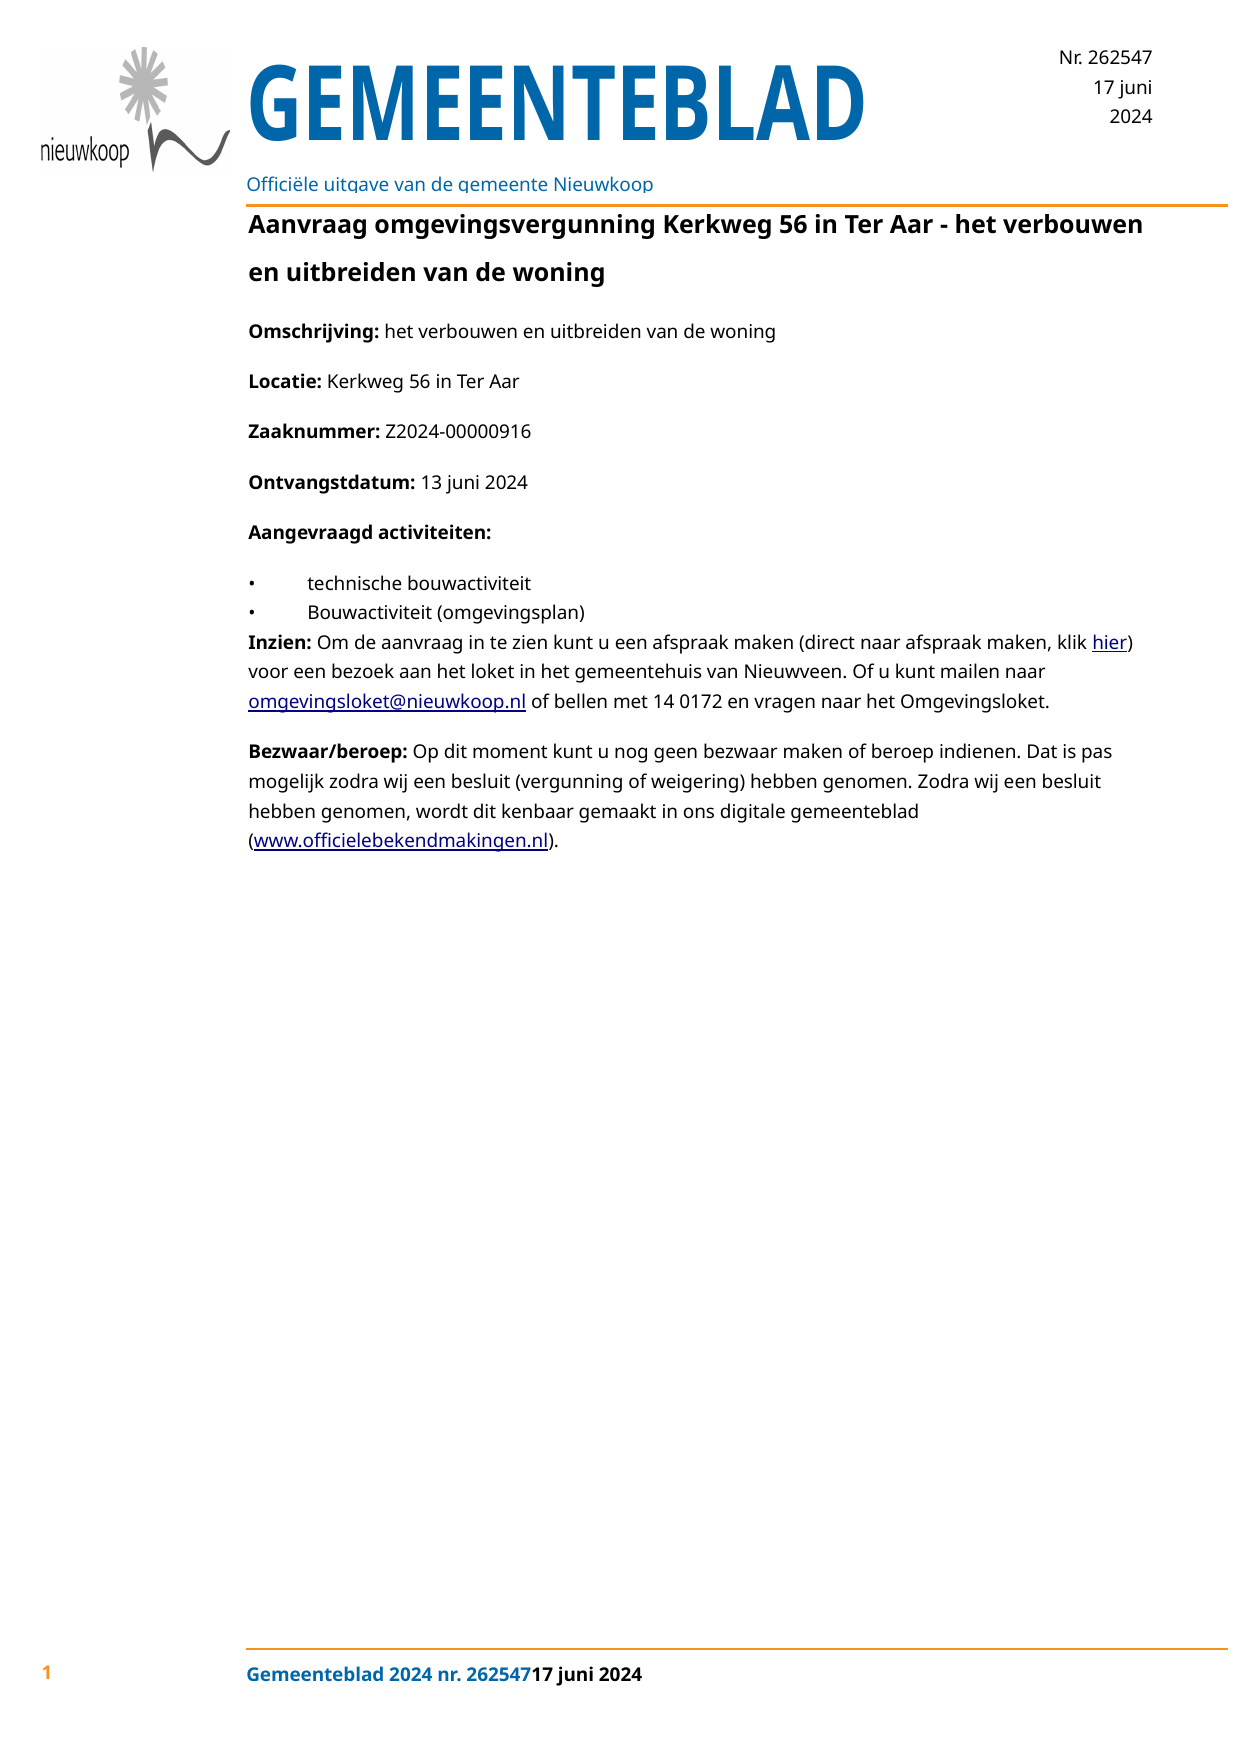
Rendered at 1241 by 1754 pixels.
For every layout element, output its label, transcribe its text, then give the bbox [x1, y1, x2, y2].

text Omschrijving: het verbouwen en uitbreiden van de woning [248, 318, 1152, 344]
list technische bouwactiviteit [248, 570, 1152, 596]
text Zaaknummer: Z2024-00000916 [248, 419, 1152, 444]
text Aangevraagd activiteiten: [248, 519, 1152, 545]
text Aanvraag omgevingsvergunning Kerkweg 56 in Ter Aar - het verbouwen en uitbreiden van de woning [248, 207, 1152, 288]
text Locatie: Kerkweg 56 in Ter Aar [248, 368, 1152, 394]
picture [41, 47, 231, 172]
list Bouwactiviteit (omgevingsplan) [248, 599, 1152, 625]
text Bezwaar/beroep: Op dit moment kunt u nog geen bezwaar maken of beroep indienen. Dat is pas mogelijk zodra wij een besluit (vergunning of weigering) hebben genomen. Zodra wij een besluit hebben genomen, wordt dit kenbaar gemaakt in ons digitale gemeenteblad (www.officielebekendmakingen.nl). [248, 739, 1152, 853]
text Ontvangstdatum: 13 juni 2024 [248, 469, 1152, 495]
text Inzien: Om de aanvraag in te zien kunt u een afspraak maken (direct naar afspraak maken, klik hier) voor een bezoek aan het loket in het gemeentehuis van Nieuwveen. Of u kunt mailen naar omgevingsloket@nieuwkoop.nl of bellen met 14 0172 en vragen naar het Omgevingsloket. [248, 629, 1152, 714]
